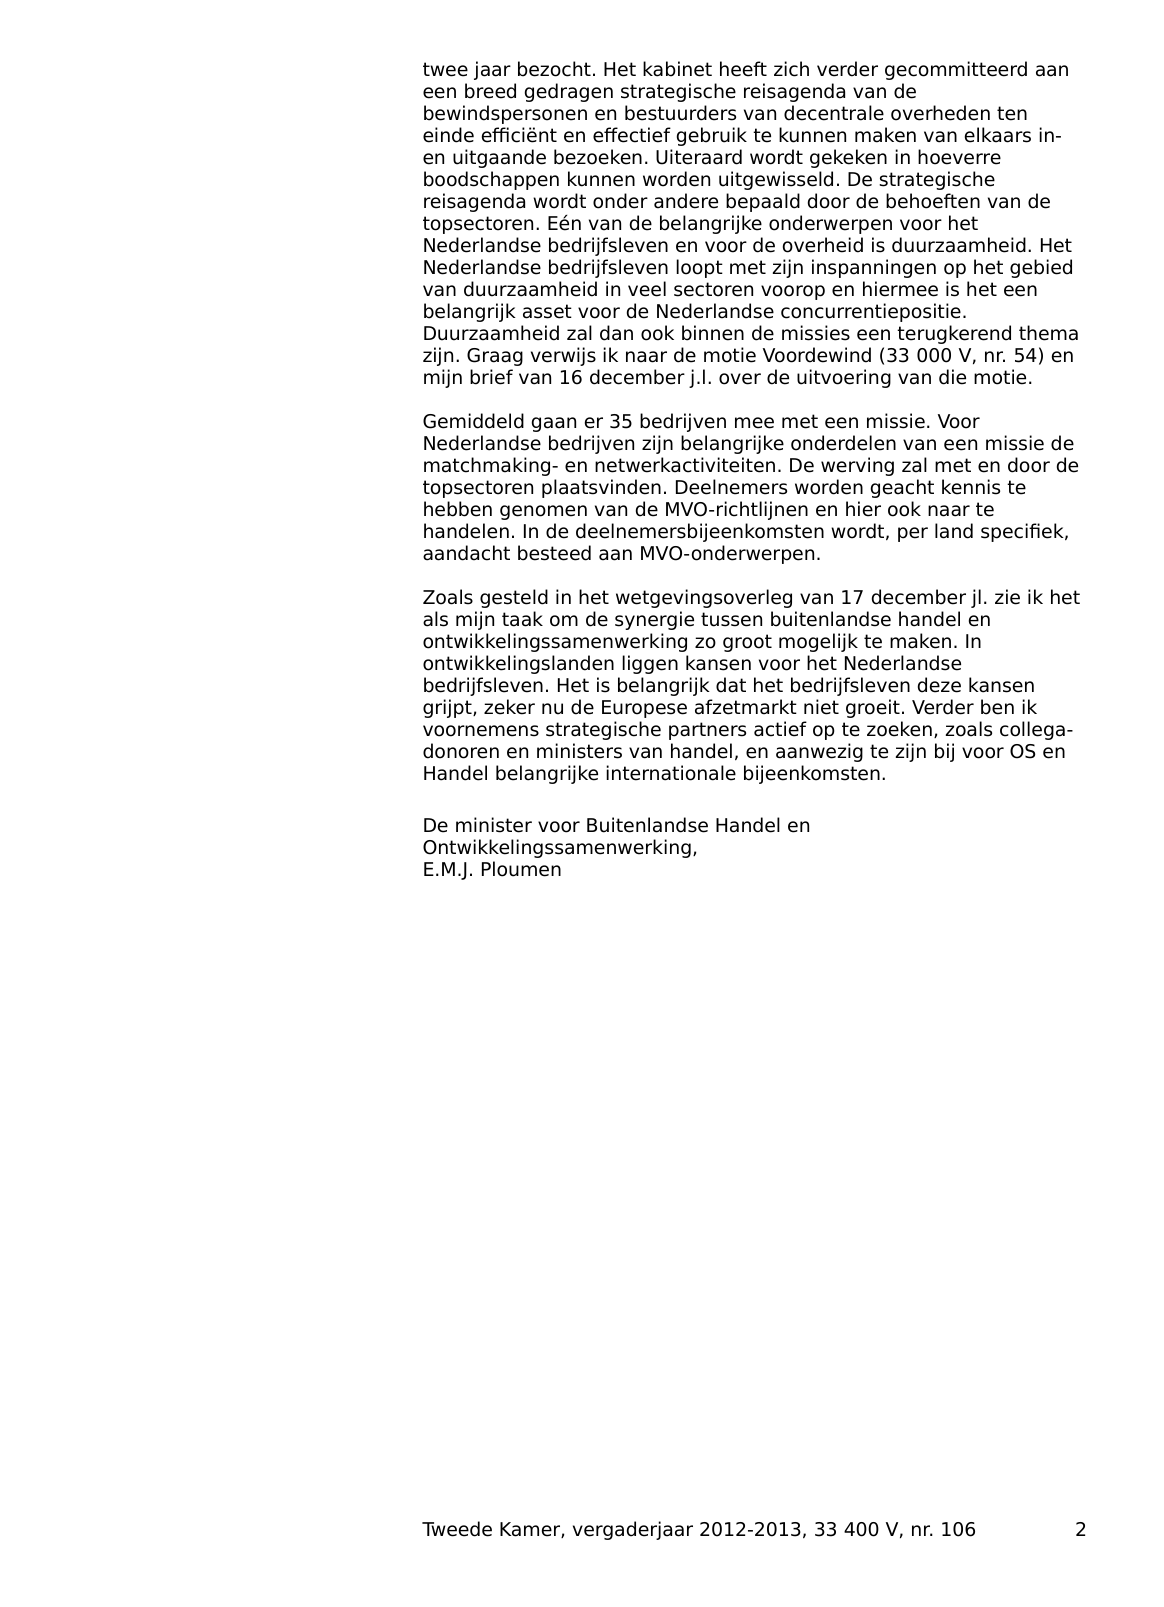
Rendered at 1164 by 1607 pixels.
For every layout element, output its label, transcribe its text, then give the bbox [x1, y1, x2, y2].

text De minister voor Buitenlandse Handel en Ontwikkelingssamenwerking, E.M.J. Ploumen [422, 815, 1087, 881]
text Zoals gesteld in het wetgevingsoverleg van 17 december jl. zie ik het als mijn taak om de synergie tussen buitenlandse handel en ontwikkelingssamenwerking zo groot mogelijk te maken. In ontwikkelingslanden liggen kansen voor het Nederlandse bedrijfsleven. Het is belangrijk dat het bedrijfsleven deze kansen grijpt, zeker nu de Europese afzetmarkt niet groeit. Verder ben ik voornemens strategische partners actief op te zoeken, zoals collega-donoren en ministers van handel, en aanwezig te zijn bij voor OS en Handel belangrijke internationale bijeenkomsten. [422, 587, 1087, 785]
text twee jaar bezocht. Het kabinet heeft zich verder gecommitteerd aan een breed gedragen strategische reisagenda van de bewindspersonen en bestuurders van decentrale overheden ten einde efficiënt en effectief gebruik te kunnen maken van elkaars in- en uitgaande bezoeken. Uiteraard wordt gekeken in hoeverre boodschappen kunnen worden uitgewisseld. De strategische reisagenda wordt onder andere bepaald door de behoeften van de topsectoren. Eén van de belangrijke onderwerpen voor het Nederlandse bedrijfsleven en voor de overheid is duurzaamheid. Het Nederlandse bedrijfsleven loopt met zijn inspanningen op het gebied van duurzaamheid in veel sectoren voorop en hiermee is het een belangrijk asset voor de Nederlandse concurrentiepositie. Duurzaamheid zal dan ook binnen de missies een terugkerend thema zijn. Graag verwijs ik naar de motie Voordewind (33 000 V, nr. 54) en mijn brief van 16 december j.l. over de uitvoering van die motie. [422, 59, 1087, 389]
text Gemiddeld gaan er 35 bedrijven mee met een missie. Voor Nederlandse bedrijven zijn belangrijke onderdelen van een missie de matchmaking- en netwerkactiviteiten. De werving zal met en door de topsectoren plaatsvinden. Deelnemers worden geacht kennis te hebben genomen van de MVO-richtlijnen en hier ook naar te handelen. In de deelnemersbijeenkomsten wordt, per land specifiek, aandacht besteed aan MVO-onderwerpen. [422, 411, 1087, 565]
